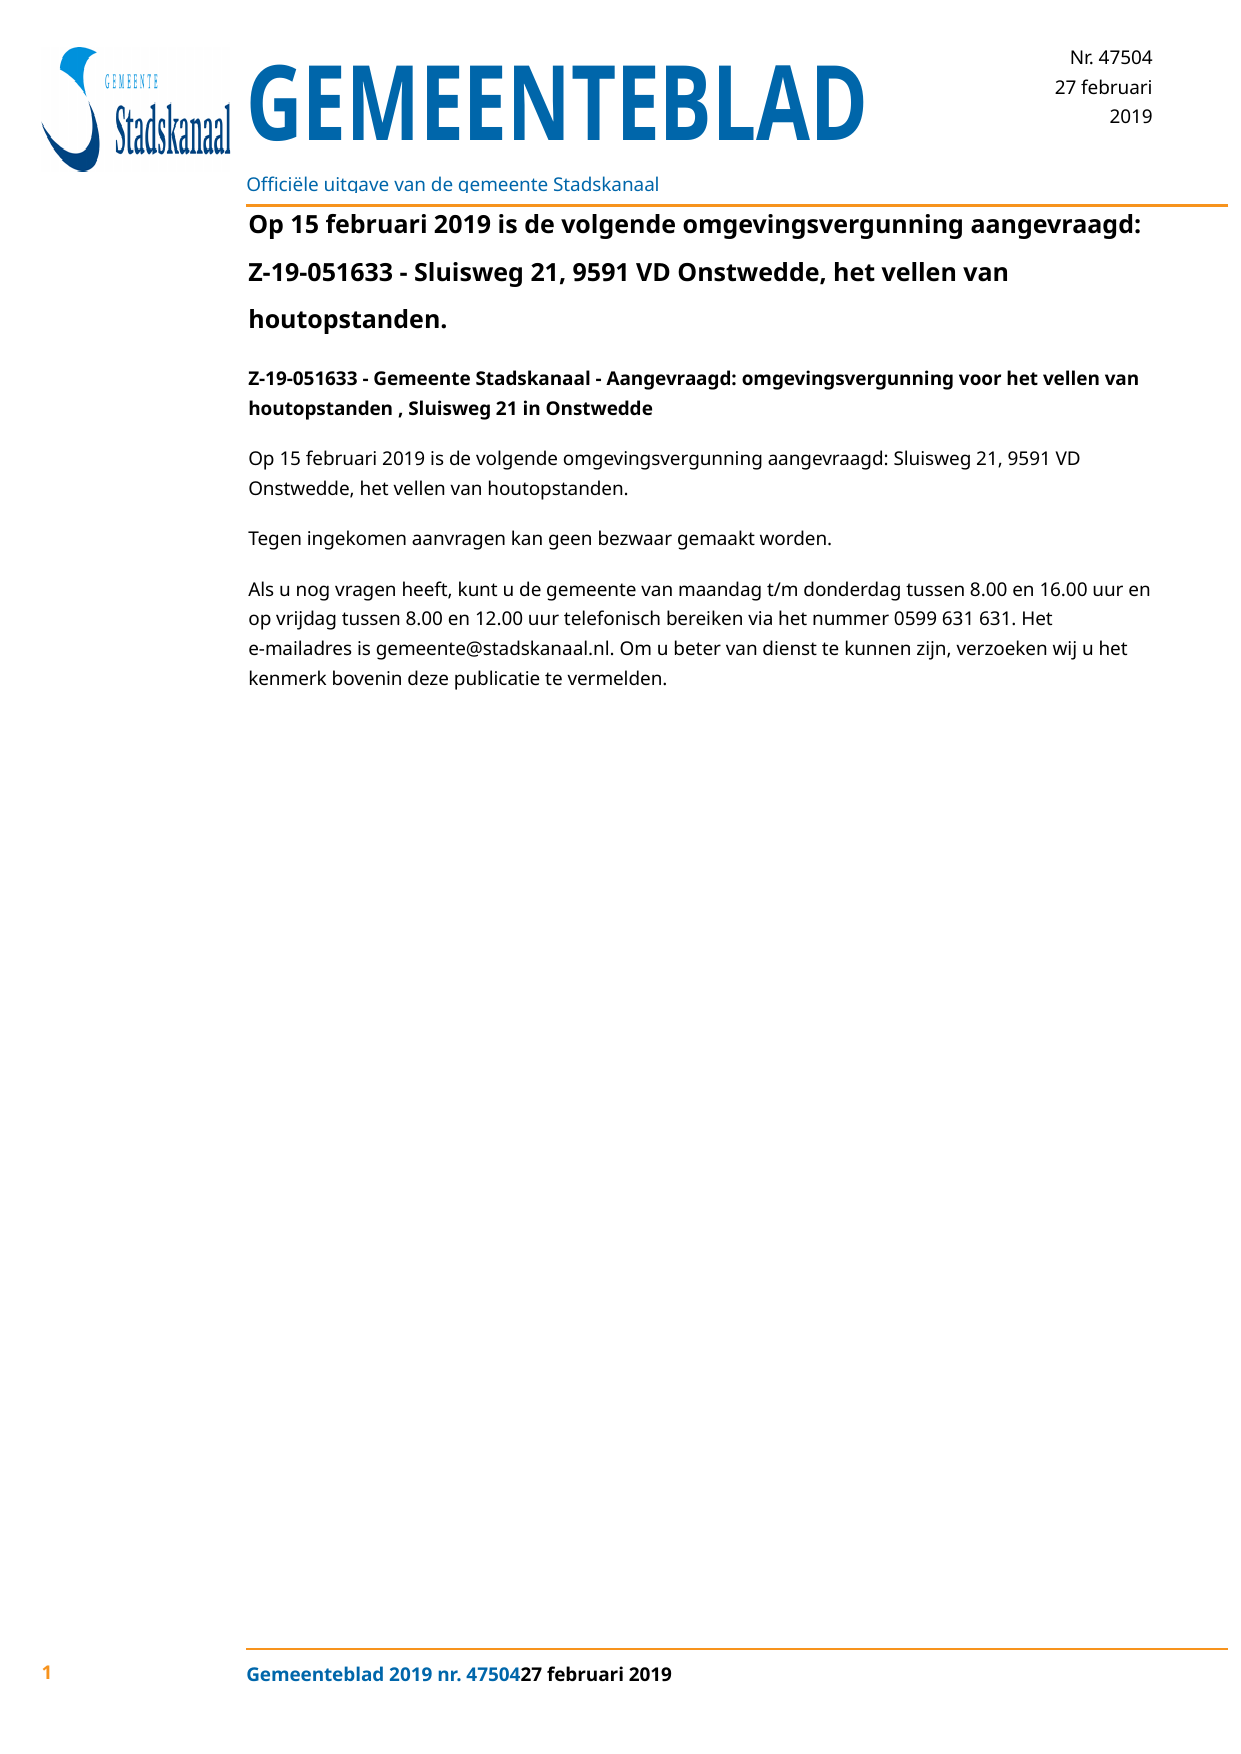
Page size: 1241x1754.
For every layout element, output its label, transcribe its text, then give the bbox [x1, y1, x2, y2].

text Op 15 februari 2019 is de volgende omgevingsvergunning aangevraagd: Z-19-051633 - Sluisweg 21, 9591 VD Onstwedde, het vellen van houtopstanden. [248, 207, 1152, 336]
picture [41, 47, 231, 172]
text Z-19-051633 - Gemeente Stadskanaal - Aangevraagd: omgevingsvergunning voor het vellen van houtopstanden , Sluisweg 21 in Onstwedde [248, 366, 1152, 421]
text Op 15 februari 2019 is de volgende omgevingsvergunning aangevraagd: Sluisweg 21, 9591 VD Onstwedde, het vellen van houtopstanden. [248, 446, 1152, 501]
text Tegen ingekomen aanvragen kan geen bezwaar gemaakt worden. [248, 526, 1152, 551]
text Als u nog vragen heeft, kunt u de gemeente van maandag t/m donderdag tussen 8.00 en 16.00 uur en op vrijdag tussen 8.00 en 12.00 uur telefonisch bereiken via het nummer 0599 631 631. Het e‑mailadres is gemeente@stadskanaal.nl. Om u beter van dienst te kunnen zijn, verzoeken wij u het kenmerk bovenin deze publicatie te vermelden. [248, 576, 1152, 690]
